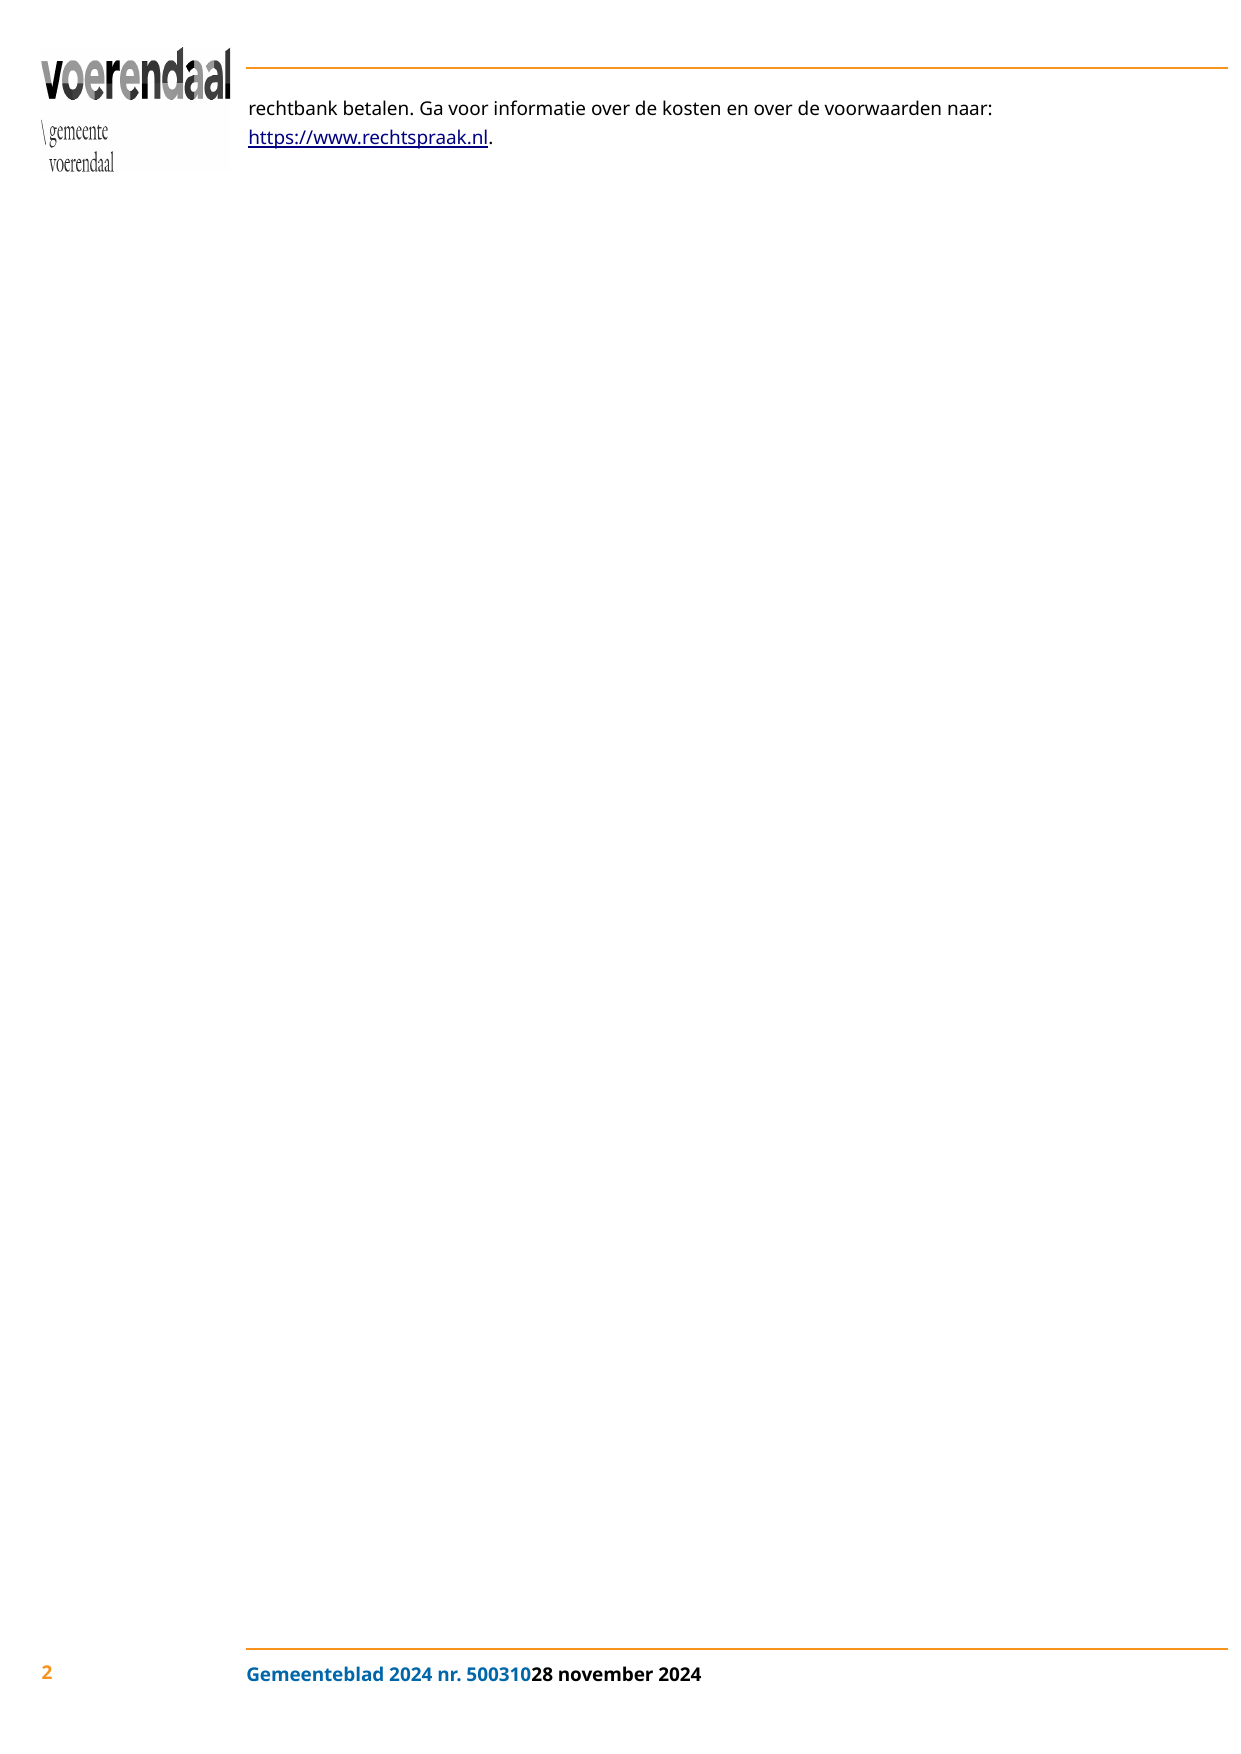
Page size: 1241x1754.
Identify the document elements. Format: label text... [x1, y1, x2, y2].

text rechtbank betalen. Ga voor informatie over de kosten en over de voorwaarden naar: https://www.rechtspraak.nl. [248, 95, 1152, 150]
picture [41, 47, 231, 172]
